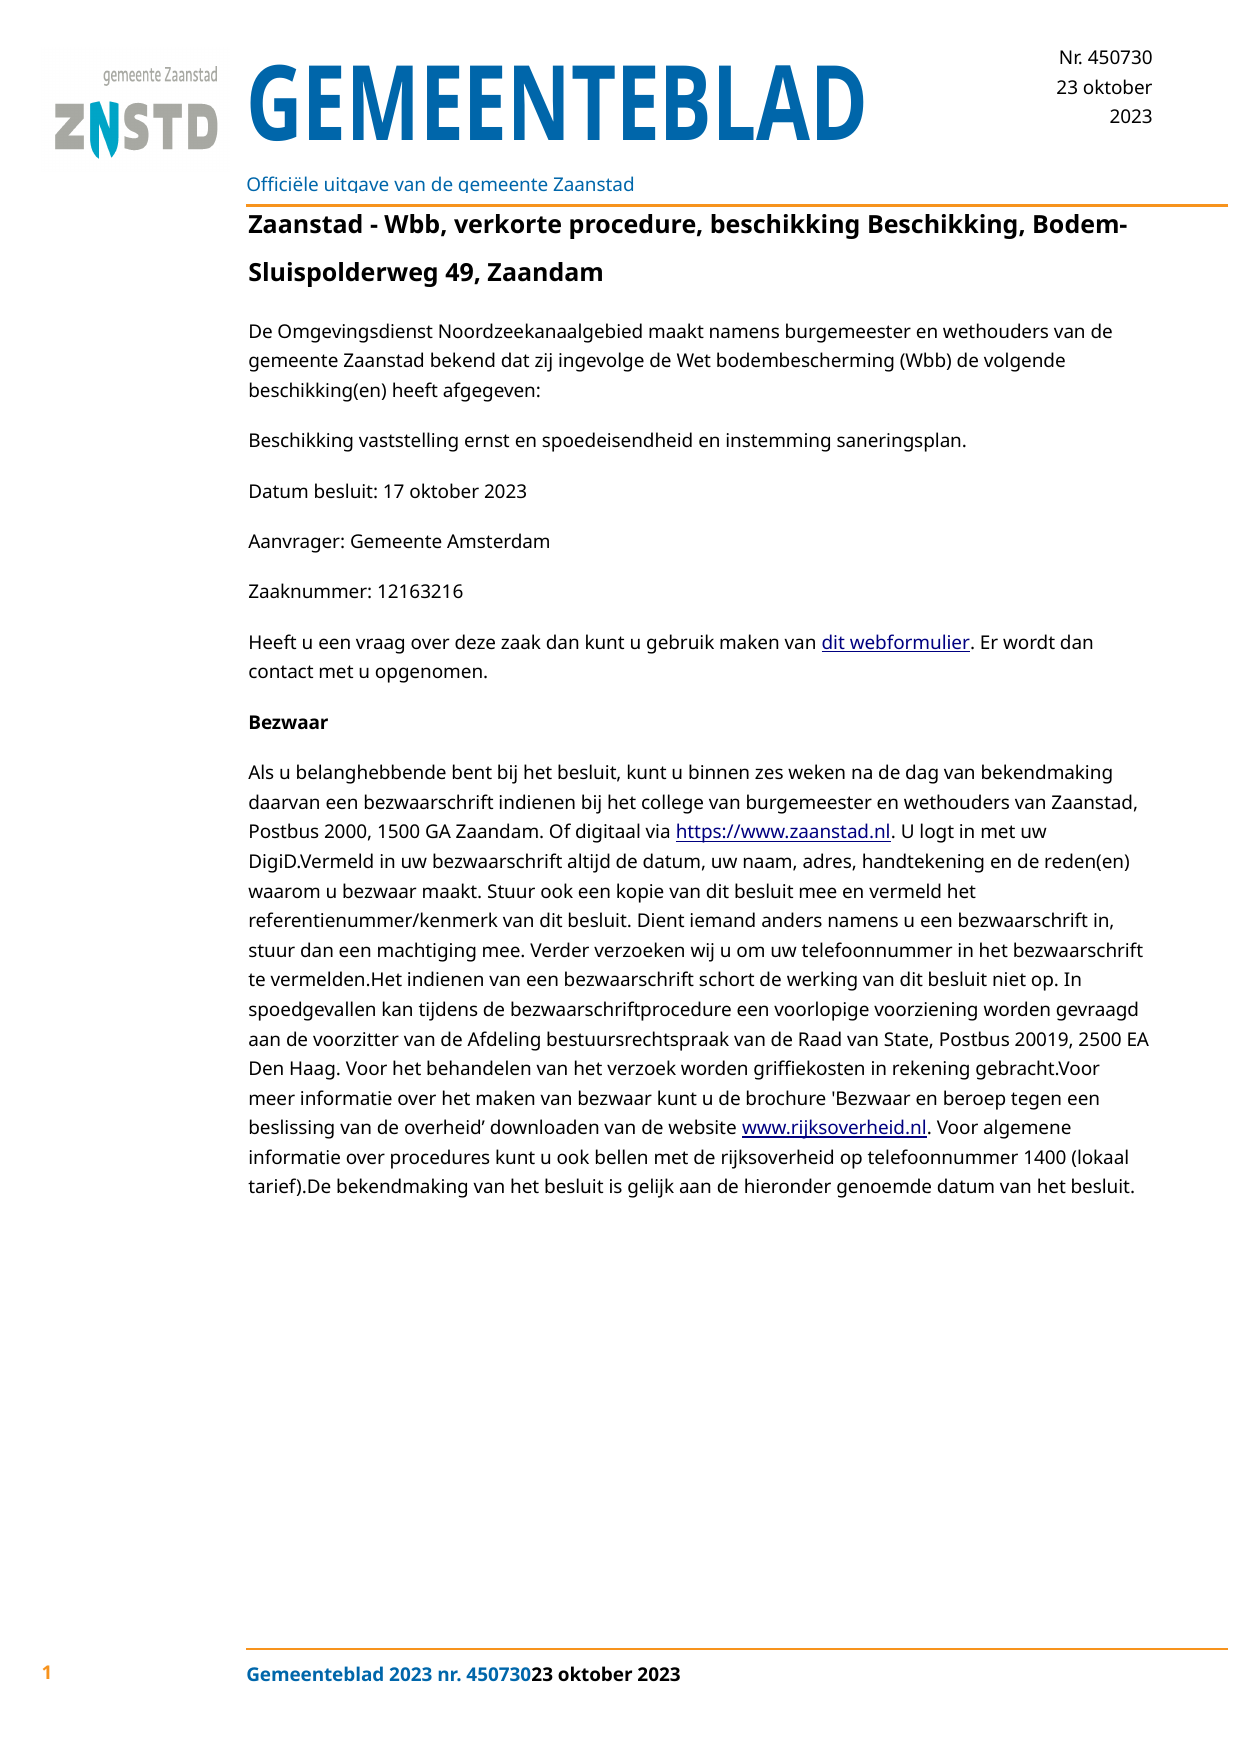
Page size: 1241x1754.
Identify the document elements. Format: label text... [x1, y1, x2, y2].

text Als u belanghebbende bent bij het besluit, kunt u binnen zes weken na de dag van bekendmaking daarvan een bezwaarschrift indienen bij het college van burgemeester en wethouders van Zaanstad, Postbus 2000, 1500 GA Zaandam. Of digitaal via https://www.zaanstad.nl. U logt in met uw DigiD.Vermeld in uw bezwaarschrift altijd de datum, uw naam, adres, handtekening en de reden(en) waarom u bezwaar maakt. Stuur ook een kopie van dit besluit mee en vermeld het referentienummer/kenmerk van dit besluit. Dient iemand anders namens u een bezwaarschrift in, stuur dan een machtiging mee. Verder verzoeken wij u om uw telefoonnummer in het bezwaarschrift te vermelden.Het indienen van een bezwaarschrift schort de werking van dit besluit niet op. In spoedgevallen kan tijdens de bezwaarschriftprocedure een voorlopige voorziening worden gevraagd aan de voorzitter van de Afdeling bestuursrechtspraak van de Raad van State, Postbus 20019, 2500 EA Den Haag. Voor het behandelen van het verzoek worden griffiekosten in rekening gebracht.Voor meer informatie over het maken van bezwaar kunt u de brochure 'Bezwaar en beroep tegen een beslissing van de overheid’ downloaden van de website www.rijksoverheid.nl. Voor algemene informatie over procedures kunt u ook bellen met de rijksoverheid op telefoonnummer 1400 (lokaal tarief).De bekendmaking van het besluit is gelijk aan de hieronder genoemde datum van het besluit. [248, 759, 1152, 1199]
text Datum besluit: 17 oktober 2023 [248, 478, 1152, 504]
text Beschikking vaststelling ernst en spoedeisendheid en instemming saneringsplan. [248, 427, 1152, 453]
text Zaaknummer: 12163216 [248, 579, 1152, 604]
text Bezwaar [248, 709, 1152, 735]
text De Omgevingsdienst Noordzeekanaalgebied maakt namens burgemeester en wethouders van de gemeente Zaanstad bekend dat zij ingevolge de Wet bodembescherming (Wbb) de volgende beschikking(en) heeft afgegeven: [248, 318, 1152, 403]
picture [41, 47, 231, 172]
text Zaanstad - Wbb, verkorte procedure, beschikking Beschikking, Bodem- Sluispolderweg 49, Zaandam [248, 207, 1152, 288]
text Aanvrager: Gemeente Amsterdam [248, 528, 1152, 554]
text Heeft u een vraag over deze zaak dan kunt u gebruik maken van dit webformulier. Er wordt dan contact met u opgenomen. [248, 629, 1152, 684]
